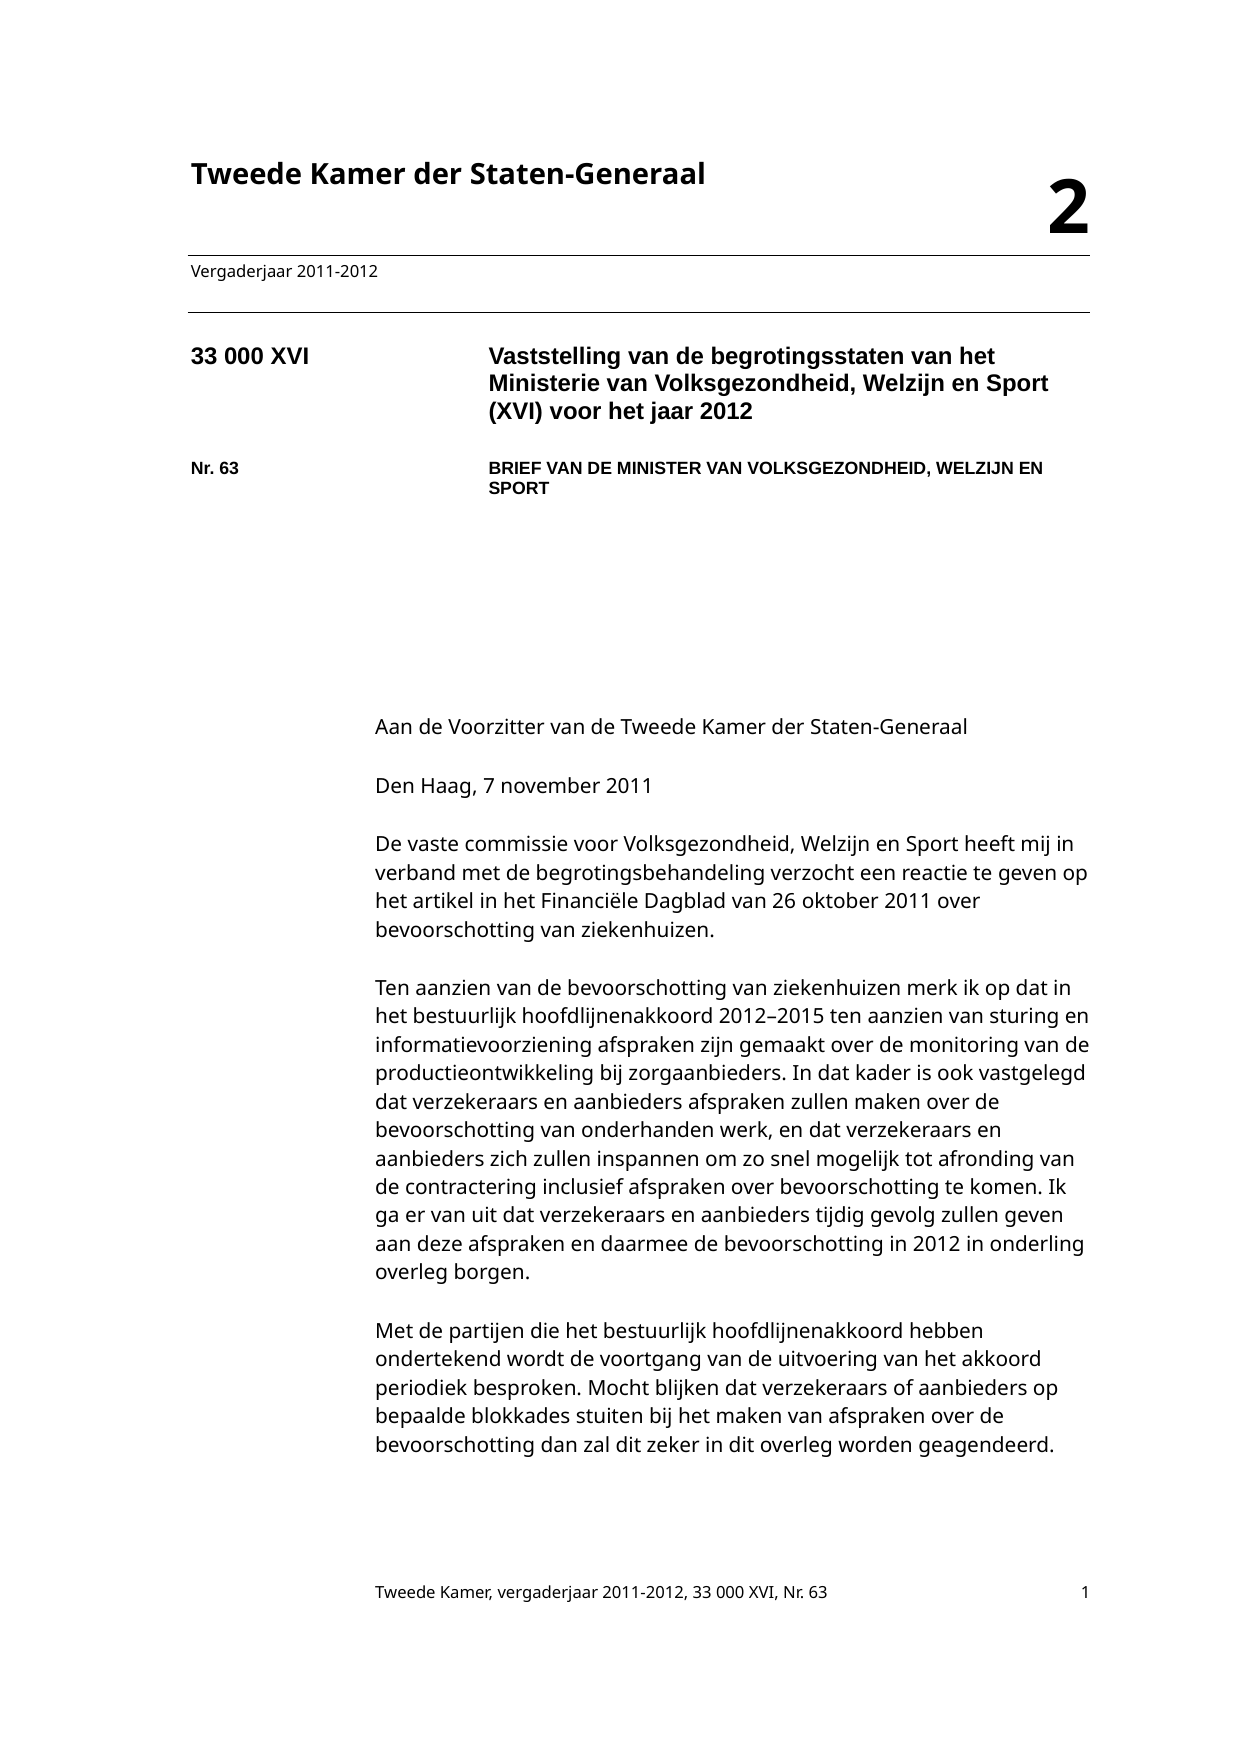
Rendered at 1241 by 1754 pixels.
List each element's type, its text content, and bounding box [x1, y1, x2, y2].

table_cell 33 000 XVI [188, 339, 485, 454]
table_cell Vaststelling van de begrotingsstaten van het Ministerie van Volksgezondheid, Welzijn en Sport (XVI) voor het jaar 2012 [485, 339, 1090, 454]
text Den Haag, 7 november 2011 [375, 771, 1090, 799]
table_cell Nr. 63 [188, 455, 485, 594]
text De vaste commissie voor Volksgezondheid, Welzijn en Sport heeft mij in verband met de begrotingsbehandeling verzocht een reactie te geven op het artikel in het Financiële Dagblad van 26 oktober 2011 over bevoorschotting van ziekenhuizen. [375, 829, 1090, 943]
table_header 2 [910, 150, 1090, 255]
text Aan de Voorzitter van de Tweede Kamer der Staten-Generaal [375, 712, 1090, 741]
table_cell [188, 313, 485, 339]
table_cell BRIEF VAN DE MINISTER VAN VOLKSGEZONDHEID, WELZIJN EN SPORT [485, 455, 1090, 594]
table_cell [485, 256, 1090, 312]
text Ten aanzien van de bevoorschotting van ziekenhuizen merk ik op dat in het bestuurlijk hoofdlijnenakkoord 2012–2015 ten aanzien van sturing en informatievoorziening afspraken zijn gemaakt over de monitoring van de productieontwikkeling bij zorgaanbieders. In dat kader is ook vastgelegd dat verzekeraars en aanbieders afspraken zullen maken over de bevoorschotting van onderhanden werk, en dat verzekeraars en aanbieders zich zullen inspannen om zo snel mogelijk tot afronding van de contractering inclusief afspraken over bevoorschotting te komen. Ik ga er van uit dat verzekeraars en aanbieders tijdig gevolg zullen geven aan deze afspraken en daarmee de bevoorschotting in 2012 in onderling overleg borgen. [375, 973, 1090, 1286]
table_header Tweede Kamer der Staten-Generaal [188, 150, 909, 255]
text Met de partijen die het bestuurlijk hoofdlijnenakkoord hebben ondertekend wordt de voortgang van de uitvoering van het akkoord periodiek besproken. Mocht blijken dat verzekeraars of aanbieders op bepaalde blokkades stuiten bij het maken van afspraken over de bevoorschotting dan zal dit zeker in dit overleg worden geagendeerd. [375, 1316, 1090, 1458]
table_cell Vergaderjaar 2011-2012 [188, 256, 485, 312]
table_cell [485, 313, 1090, 339]
